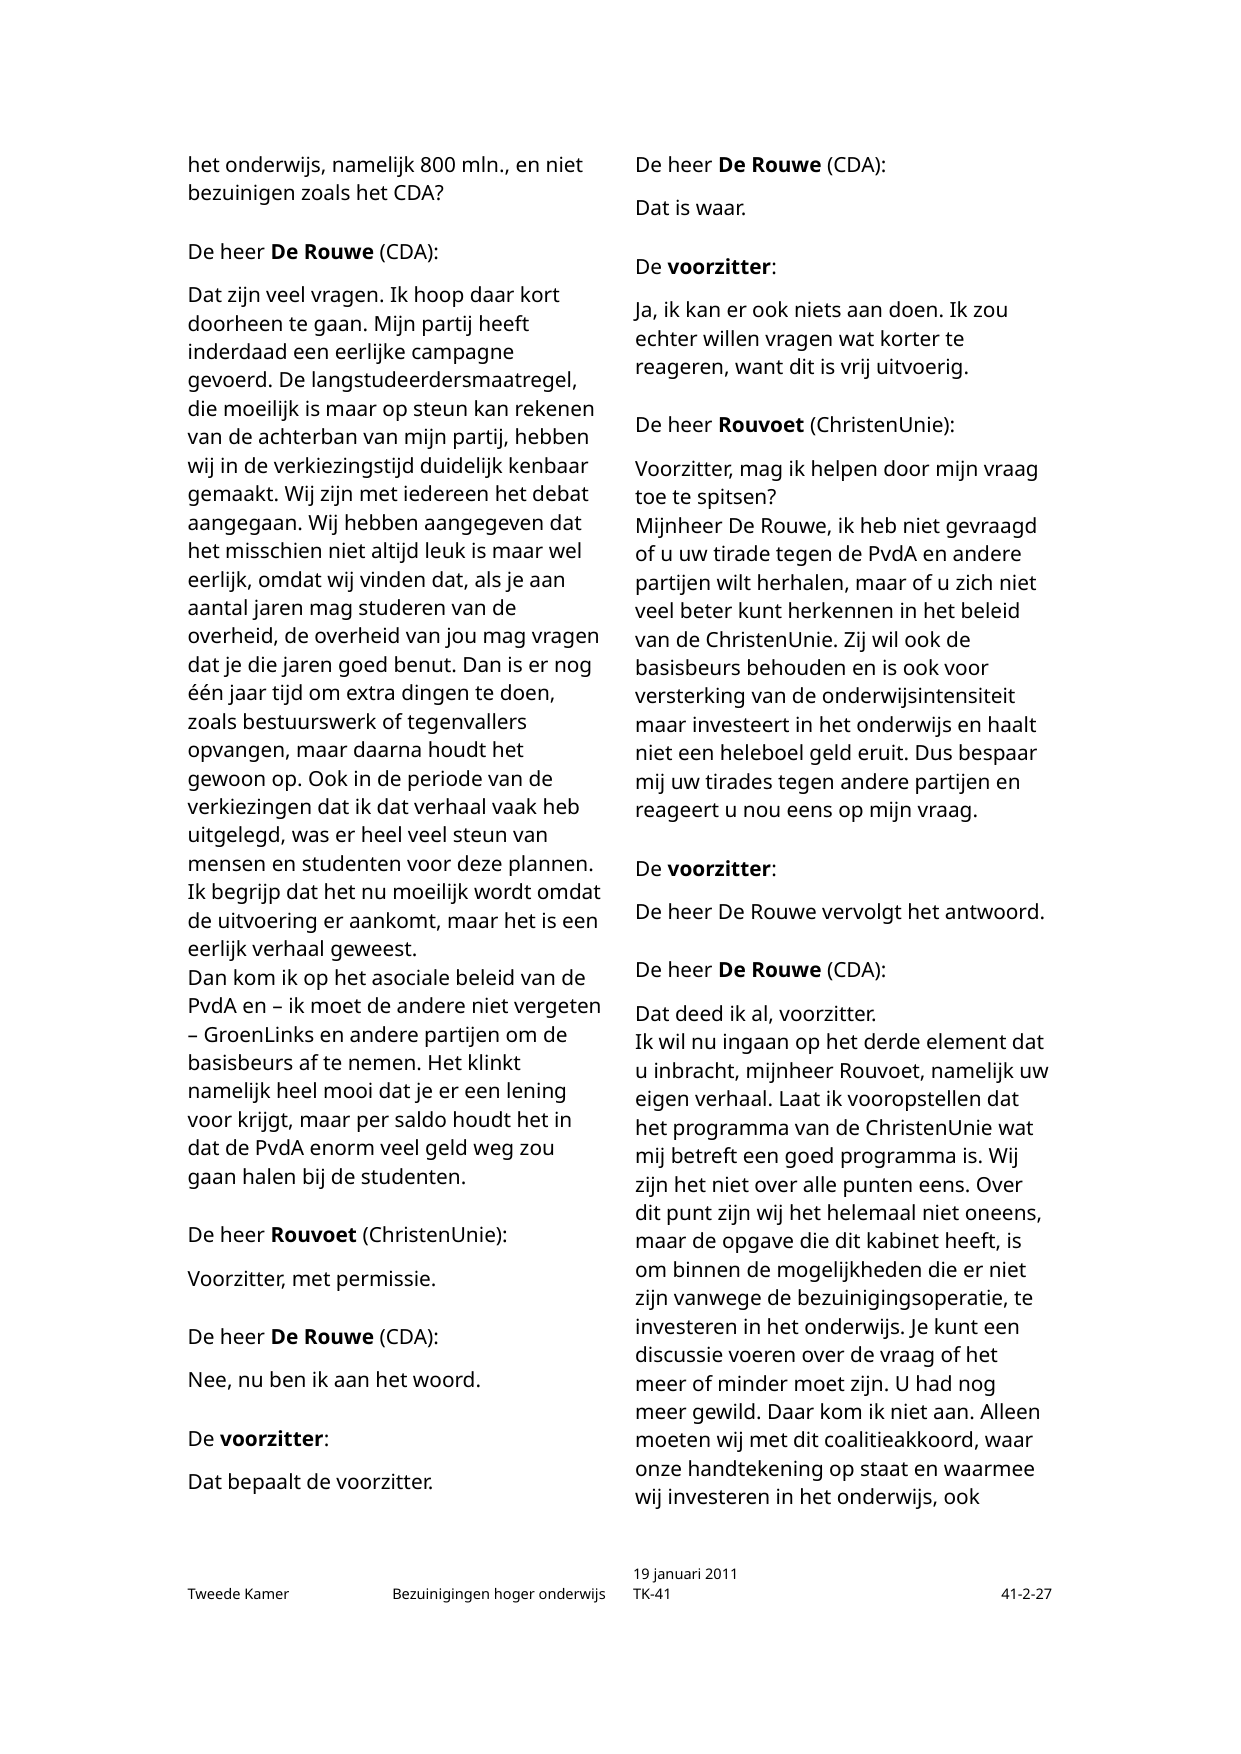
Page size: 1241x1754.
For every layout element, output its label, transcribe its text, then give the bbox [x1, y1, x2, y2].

text Nee, nu ben ik aan het woord. [187, 1366, 605, 1394]
text Voorzitter, met permissie. [187, 1264, 605, 1292]
text Dan kom ik op het asociale beleid van de PvdA en – ik moet de andere niet vergeten – GroenLinks en andere partijen om de basisbeurs af te nemen. Het klinkt namelijk heel mooi dat je er een lening voor krijgt, maar per saldo houdt het in dat de PvdA enorm veel geld weg zou gaan halen bij de studenten. [187, 963, 605, 1190]
text Ja, ik kan er ook niets aan doen. Ik zou echter willen vragen wat korter te reageren, want dit is vrij uitvoerig. [635, 295, 1053, 381]
text De heer De Rouwe (CDA): [635, 150, 1053, 178]
text De heer Rouvoet (ChristenUnie): [187, 1220, 605, 1249]
text De voorzitter: [635, 252, 1053, 280]
text De heer De Rouwe (CDA): [187, 237, 605, 265]
text De heer De Rouwe (CDA): [635, 956, 1053, 984]
text De heer De Rouwe vervolgt het antwoord. [635, 897, 1053, 926]
text Dat bepaalt de voorzitter. [187, 1467, 605, 1496]
text Mijnheer De Rouwe, ik heb niet gevraagd of u uw tirade tegen de PvdA en andere partijen wilt herhalen, maar of u zich niet veel beter kunt herkennen in het beleid van de ChristenUnie. Zij wil ook de basisbeurs behouden en is ook voor versterking van de onderwijsintensiteit maar investeert in het onderwijs en haalt niet een heleboel geld eruit. Dus bespaar mij uw tirades tegen andere partijen en reageert u nou eens op mijn vraag. [635, 511, 1053, 824]
text De voorzitter: [635, 854, 1053, 882]
text Ik wil nu ingaan op het derde element dat u inbracht, mijnheer Rouvoet, namelijk uw eigen verhaal. Laat ik vooropstellen dat het programma van de ChristenUnie wat mij betreft een goed programma is. Wij zijn het niet over alle punten eens. Over dit punt zijn wij het helemaal niet oneens, maar de opgave die dit kabinet heeft, is om binnen de mogelijkheden die er niet zijn vanwege de bezuinigingsoperatie, te investeren in het onderwijs. Je kunt een discussie voeren over de vraag of het meer of minder moet zijn. U had nog meer gewild. Daar kom ik niet aan. Alleen moeten wij met dit coalitieakkoord, waar onze handtekening op staat en waarmee wij investeren in het onderwijs, ook [635, 1027, 1053, 1511]
text De heer De Rouwe (CDA): [187, 1322, 605, 1351]
text Dat zijn veel vragen. Ik hoop daar kort doorheen te gaan. Mijn partij heeft inderdaad een eerlijke campagne gevoerd. De langstudeerdersmaatregel, die moeilijk is maar op steun kan rekenen van de achterban van mijn partij, hebben wij in de verkiezingstijd duidelijk kenbaar gemaakt. Wij zijn met iedereen het debat aangegaan. Wij hebben aangegeven dat het misschien niet altijd leuk is maar wel eerlijk, omdat wij vinden dat, als je aan aantal jaren mag studeren van de overheid, de overheid van jou mag vragen dat je die jaren goed benut. Dan is er nog één jaar tijd om extra dingen te doen, zoals bestuurswerk of tegenvallers opvangen, maar daarna houdt het gewoon op. Ook in de periode van de verkiezingen dat ik dat verhaal vaak heb uitgelegd, was er heel veel steun van mensen en studenten voor deze plannen. Ik begrijp dat het nu moeilijk wordt omdat de uitvoering er aankomt, maar het is een eerlijk verhaal geweest. [187, 280, 605, 963]
text Dat deed ik al, voorzitter. [635, 999, 1053, 1027]
text Dat is waar. [635, 193, 1053, 222]
text het onderwijs, namelijk 800 mln., en niet bezuinigen zoals het CDA? [187, 150, 605, 207]
text De heer Rouvoet (ChristenUnie): [635, 411, 1053, 439]
text Voorzitter, mag ik helpen door mijn vraag toe te spitsen? [635, 454, 1053, 511]
text De voorzitter: [187, 1424, 605, 1452]
